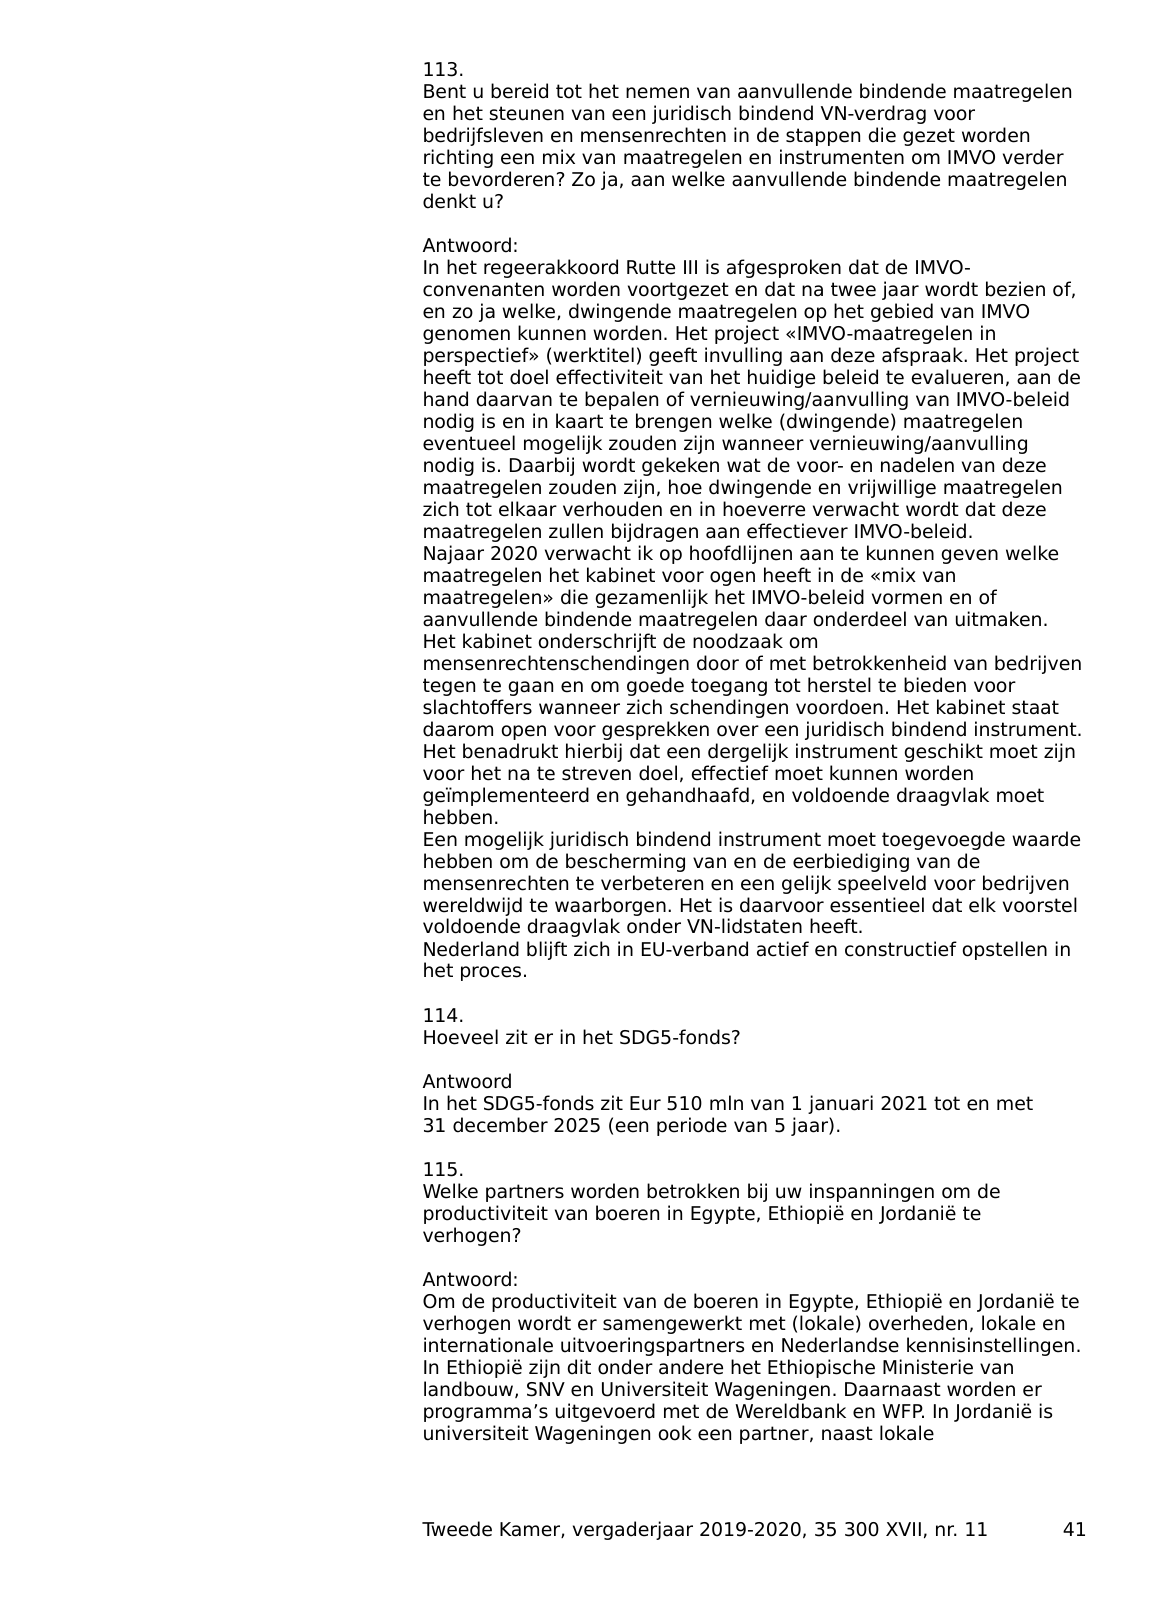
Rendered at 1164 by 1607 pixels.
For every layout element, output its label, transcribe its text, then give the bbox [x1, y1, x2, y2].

text Najaar 2020 verwacht ik op hoofdlijnen aan te kunnen geven welke maatregelen het kabinet voor ogen heeft in de «mix van maatregelen» die gezamenlijk het IMVO-beleid vormen en of aanvullende bindende maatregelen daar onderdeel van uitmaken. [422, 543, 1087, 631]
text Antwoord: [422, 235, 1087, 257]
text Een mogelijk juridisch bindend instrument moet toegevoegde waarde hebben om de bescherming van en de eerbiediging van de mensenrechten te verbeteren en een gelijk speelveld voor bedrijven wereldwijd te waarborgen. Het is daarvoor essentieel dat elk voorstel voldoende draagvlak onder VN-lidstaten heeft. [422, 828, 1087, 938]
text 115. [422, 1159, 1087, 1181]
text Welke partners worden betrokken bij uw inspanningen om de productiviteit van boeren in Egypte, Ethiopië en Jordanië te verhogen? [422, 1181, 1087, 1247]
text In het SDG5-fonds zit Eur 510 mln van 1 januari 2021 tot en met 31 december 2025 (een periode van 5 jaar). [422, 1093, 1087, 1137]
text Antwoord [422, 1071, 1087, 1093]
text Hoeveel zit er in het SDG5-fonds? [422, 1027, 1087, 1048]
text Het kabinet onderschrijft de noodzaak om mensenrechtenschendingen door of met betrokkenheid van bedrijven tegen te gaan en om goede toegang tot herstel te bieden voor slachtoffers wanneer zich schendingen voordoen. Het kabinet staat daarom open voor gesprekken over een juridisch bindend instrument. Het benadrukt hierbij dat een dergelijk instrument geschikt moet zijn voor het na te streven doel, effectief moet kunnen worden geïmplementeerd en gehandhaafd, en voldoende draagvlak moet hebben. [422, 631, 1087, 828]
text Nederland blijft zich in EU-verband actief en constructief opstellen in het proces. [422, 938, 1087, 982]
text 114. [422, 1004, 1087, 1027]
text Bent u bereid tot het nemen van aanvullende bindende maatregelen en het steunen van een juridisch bindend VN-verdrag voor bedrijfsleven en mensenrechten in de stappen die gezet worden richting een mix van maatregelen en instrumenten om IMVO verder te bevorderen? Zo ja, aan welke aanvullende bindende maatregelen denkt u? [422, 81, 1087, 213]
text In het regeerakkoord Rutte III is afgesproken dat de IMVO-convenanten worden voortgezet en dat na twee jaar wordt bezien of, en zo ja welke, dwingende maatregelen op het gebied van IMVO genomen kunnen worden. Het project «IMVO-maatregelen in perspectief» (werktitel) geeft invulling aan deze afspraak. Het project heeft tot doel effectiviteit van het huidige beleid te evalueren, aan de hand daarvan te bepalen of vernieuwing/aanvulling van IMVO-beleid nodig is en in kaart te brengen welke (dwingende) maatregelen eventueel mogelijk zouden zijn wanneer vernieuwing/aanvulling nodig is. Daarbij wordt gekeken wat de voor- en nadelen van deze maatregelen zouden zijn, hoe dwingende en vrijwillige maatregelen zich tot elkaar verhouden en in hoeverre verwacht wordt dat deze maatregelen zullen bijdragen aan effectiever IMVO-beleid. [422, 257, 1087, 543]
text 113. [422, 59, 1087, 81]
text Om de productiviteit van de boeren in Egypte, Ethiopië en Jordanië te verhogen wordt er samengewerkt met (lokale) overheden, lokale en internationale uitvoeringspartners en Nederlandse kennisinstellingen. In Ethiopië zijn dit onder andere het Ethiopische Ministerie van landbouw, SNV en Universiteit Wageningen. Daarnaast worden er programma’s uitgevoerd met de Wereldbank en WFP. In Jordanië is universiteit Wageningen ook een partner, naast lokale [422, 1291, 1087, 1445]
text Antwoord: [422, 1269, 1087, 1291]
